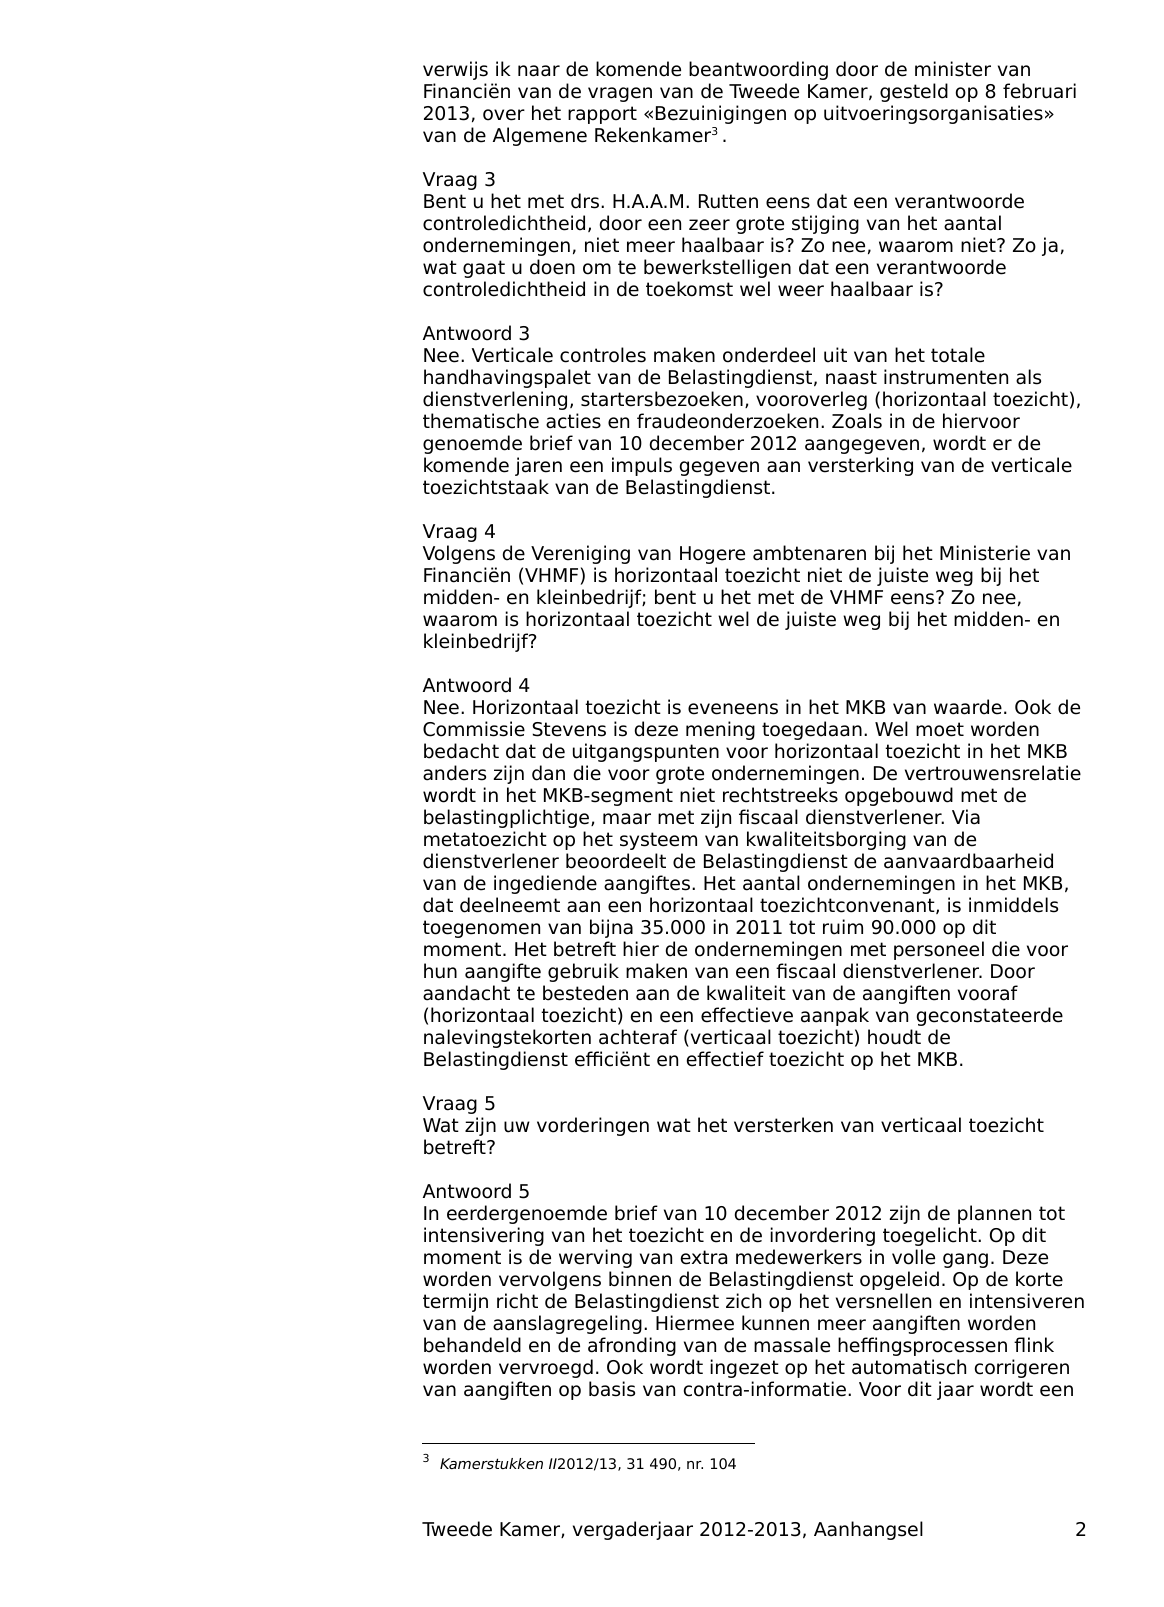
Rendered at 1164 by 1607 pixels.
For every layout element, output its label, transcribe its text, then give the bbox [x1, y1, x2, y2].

text Vraag 4 [422, 521, 1087, 543]
text Vraag 5 [422, 1093, 1087, 1115]
text In eerdergenoemde brief van 10 december 2012 zijn de plannen tot intensivering van het toezicht en de invordering toegelicht. Op dit moment is de werving van extra medewerkers in volle gang. Deze worden vervolgens binnen de Belastingdienst opgeleid. Op de korte termijn richt de Belastingdienst zich op het versnellen en intensiveren van de aanslagregeling. Hiermee kunnen meer aangiften worden behandeld en de afronding van de massale heffingsprocessen flink worden vervroegd. Ook wordt ingezet op het automatisch corrigeren van aangiften op basis van contra-informatie. Voor dit jaar wordt een [422, 1203, 1087, 1401]
text Bent u het met drs. H.A.A.M. Rutten eens dat een verantwoorde controledichtheid, door een zeer grote stijging van het aantal ondernemingen, niet meer haalbaar is? Zo nee, waarom niet? Zo ja, wat gaat u doen om te bewerkstelligen dat een verantwoorde controledichtheid in de toekomst wel weer haalbaar is? [422, 191, 1087, 301]
text Kamerstukken II2012/13, 31 490, nr. 104 [422, 1452, 1087, 1474]
text Nee. Verticale controles maken onderdeel uit van het totale handhavingspalet van de Belastingdienst, naast instrumenten als dienstverlening, startersbezoeken, vooroverleg (horizontaal toezicht), thematische acties en fraudeonderzoeken. Zoals in de hiervoor genoemde brief van 10 december 2012 aangegeven, wordt er de komende jaren een impuls gegeven aan versterking van de verticale toezichtstaak van de Belastingdienst. [422, 345, 1087, 499]
text Vraag 3 [422, 169, 1087, 191]
text verwijs ik naar de komende beantwoording door de minister van Financiën van de vragen van de Tweede Kamer, gesteld op 8 februari 2013, over het rapport «Bezuinigingen op uitvoeringsorganisaties» van de Algemene Rekenkamer. [422, 59, 1087, 147]
text Antwoord 5 [422, 1181, 1087, 1203]
text Wat zijn uw vorderingen wat het versterken van verticaal toezicht betreft? [422, 1115, 1087, 1159]
text Antwoord 4 [422, 675, 1087, 697]
text Volgens de Vereniging van Hogere ambtenaren bij het Ministerie van Financiën (VHMF) is horizontaal toezicht niet de juiste weg bij het midden- en kleinbedrijf; bent u het met de VHMF eens? Zo nee, waarom is horizontaal toezicht wel de juiste weg bij het midden- en kleinbedrijf? [422, 543, 1087, 653]
text Antwoord 3 [422, 323, 1087, 345]
text Nee. Horizontaal toezicht is eveneens in het MKB van waarde. Ook de Commissie Stevens is deze mening toegedaan. Wel moet worden bedacht dat de uitgangspunten voor horizontaal toezicht in het MKB anders zijn dan die voor grote ondernemingen. De vertrouwensrelatie wordt in het MKB-segment niet rechtstreeks opgebouwd met de belastingplichtige, maar met zijn fiscaal dienstverlener. Via metatoezicht op het systeem van kwaliteitsborging van de dienstverlener beoordeelt de Belastingdienst de aanvaardbaarheid van de ingediende aangiftes. Het aantal ondernemingen in het MKB, dat deelneemt aan een horizontaal toezichtconvenant, is inmiddels toegenomen van bijna 35.000 in 2011 tot ruim 90.000 op dit moment. Het betreft hier de ondernemingen met personeel die voor hun aangifte gebruik maken van een fiscaal dienstverlener. Door aandacht te besteden aan de kwaliteit van de aangiften vooraf (horizontaal toezicht) en een effectieve aanpak van geconstateerde nalevingstekorten achteraf (verticaal toezicht) houdt de Belastingdienst efficiënt en effectief toezicht op het MKB. [422, 697, 1087, 1071]
